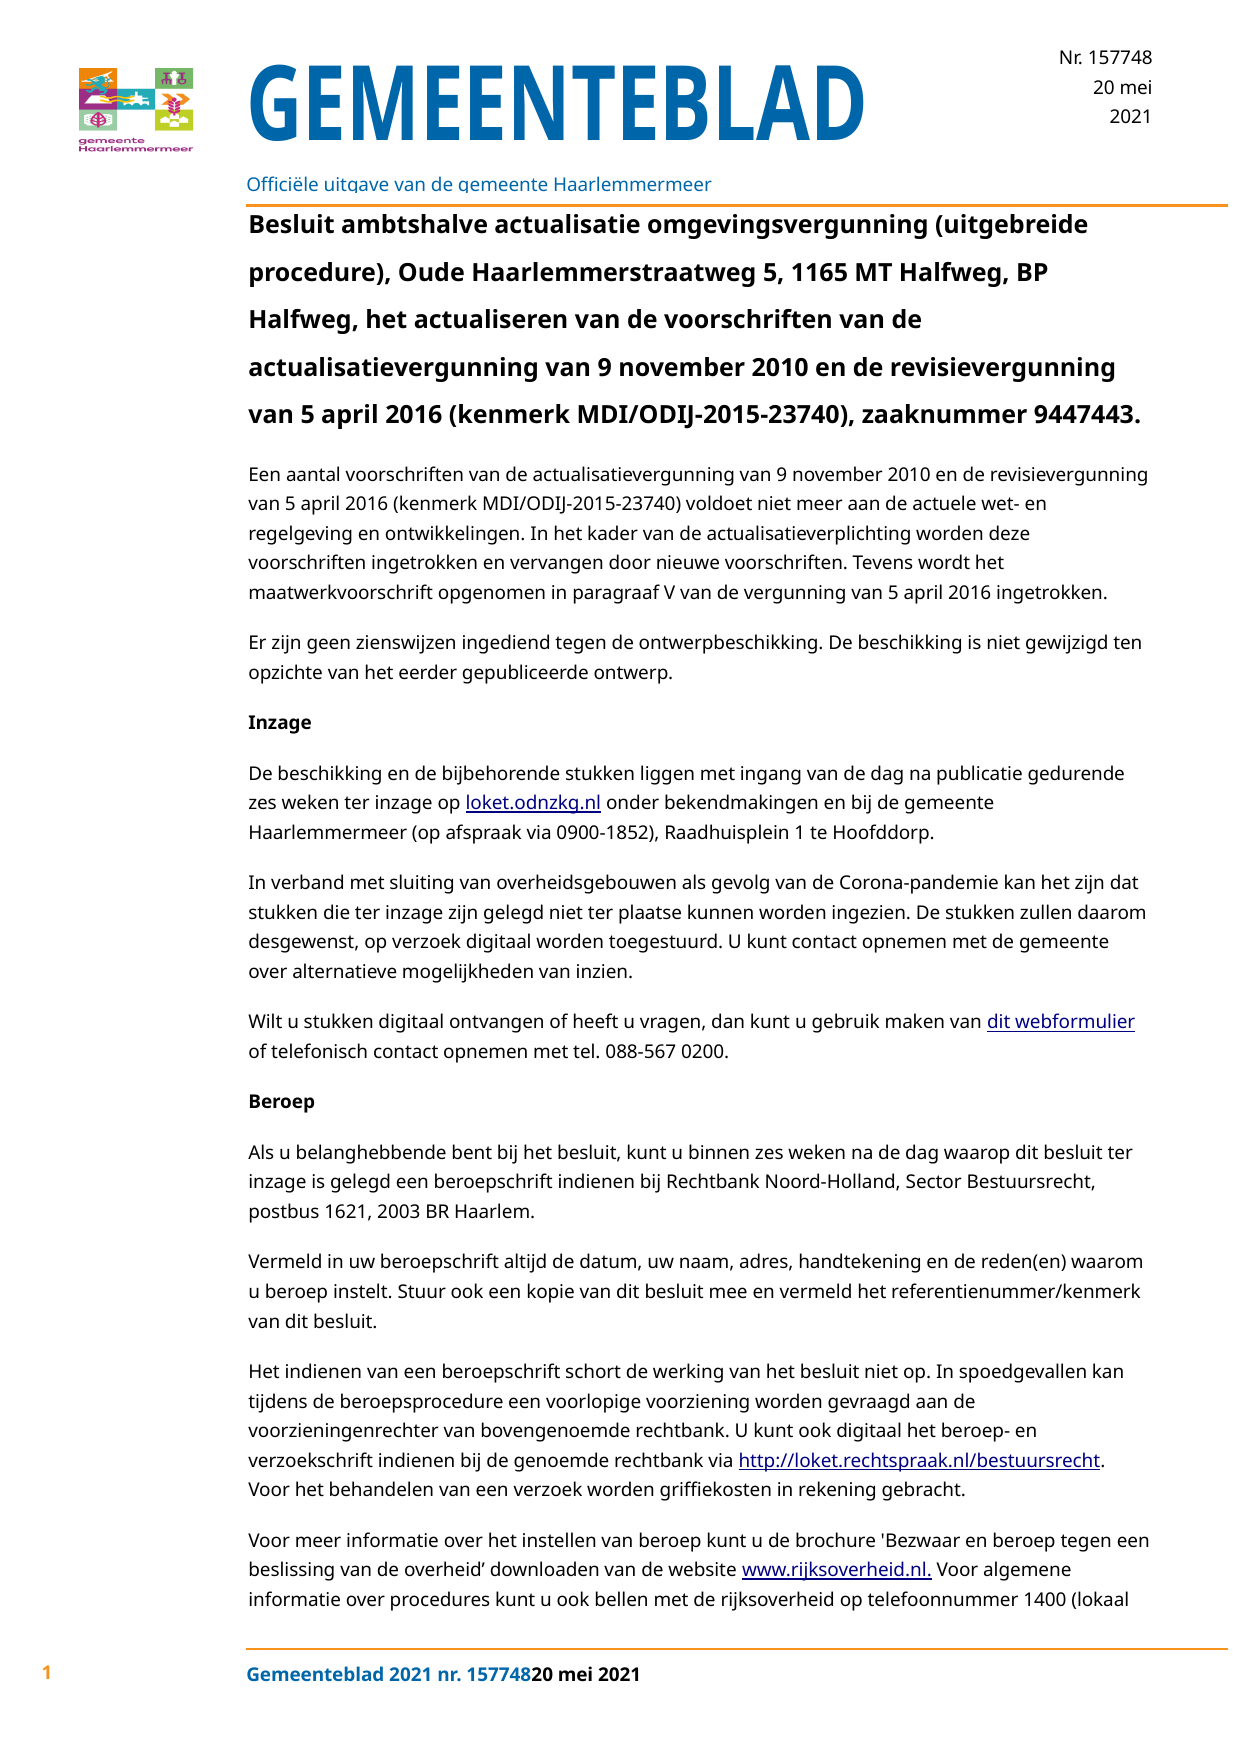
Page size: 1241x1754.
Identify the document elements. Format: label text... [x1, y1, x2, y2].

text Een aantal voorschriften van de actualisatievergunning van 9 november 2010 en de revisievergunning van 5 april 2016 (kenmerk MDI/ODIJ-2015-23740) voldoet niet meer aan de actuele wet- en regelgeving en ontwikkelingen. In het kader van de actualisatieverplichting worden deze voorschriften ingetrokken en vervangen door nieuwe voorschriften. Tevens wordt het maatwerkvoorschrift opgenomen in paragraaf V van de vergunning van 5 april 2016 ingetrokken. [248, 461, 1152, 605]
text De beschikking en de bijbehorende stukken liggen met ingang van de dag na publicatie gedurende zes weken ter inzage op loket.odnzkg.nl onder bekendmakingen en bij de gemeente Haarlemmermeer (op afspraak via 0900-1852), Raadhuisplein 1 te Hoofddorp. [248, 760, 1152, 845]
text Als u belanghebbende bent bij het besluit, kunt u binnen zes weken na de dag waarop dit besluit ter inzage is gelegd een beroepschrift indienen bij Rechtbank Noord-Holland, Sector Bestuursrecht, postbus 1621, 2003 BR Haarlem. [248, 1139, 1152, 1224]
text Vermeld in uw beroepschrift altijd de datum, uw naam, adres, handtekening en de reden(en) waarom u beroep instelt. Stuur ook een kopie van dit besluit mee en vermeld het referentienummer/kenmerk van dit besluit. [248, 1249, 1152, 1333]
picture [41, 47, 231, 172]
text Wilt u stukken digitaal ontvangen of heeft u vragen, dan kunt u gebruik maken van dit webformulier of telefonisch contact opnemen met tel. 088-567 0200. [248, 1009, 1152, 1064]
text Het indienen van een beroepschrift schort de werking van het besluit niet op. In spoedgevallen kan tijdens de beroepsprocedure een voorlopige voorziening worden gevraagd aan de voorzieningenrechter van bovengenoemde rechtbank. U kunt ook digitaal het beroep- en verzoekschrift indienen bij de genoemde rechtbank via http://loket.rechtspraak.nl/bestuursrecht. Voor het behandelen van een verzoek worden griffiekosten in rekening gebracht. [248, 1358, 1152, 1502]
text Besluit ambtshalve actualisatie omgevingsvergunning (uitgebreide procedure), Oude Haarlemmerstraatweg 5, 1165 MT Halfweg, BP Halfweg, het actualiseren van de voorschriften van de actualisatievergunning van 9 november 2010 en de revisievergunning van 5 april 2016 (kenmerk MDI/ODIJ-2015-23740), zaaknummer 9447443. [248, 207, 1152, 431]
text Inzage [248, 709, 1152, 735]
text Er zijn geen zienswijzen ingediend tegen de ontwerpbeschikking. De beschikking is niet gewijzigd ten opzichte van het eerder gepubliceerde ontwerp. [248, 629, 1152, 685]
text Beroep [248, 1089, 1152, 1114]
text Voor meer informatie over het instellen van beroep kunt u de brochure 'Bezwaar en beroep tegen een beslissing van de overheid’ downloaden van de website www.rijksoverheid.nl. Voor algemene informatie over procedures kunt u ook bellen met de rijksoverheid op telefoonnummer 1400 (lokaal [248, 1527, 1152, 1612]
text In verband met sluiting van overheidsgebouwen als gevolg van de Corona-pandemie kan het zijn dat stukken die ter inzage zijn gelegd niet ter plaatse kunnen worden ingezien. De stukken zullen daarom desgewenst, op verzoek digitaal worden toegestuurd. U kunt contact opnemen met de gemeente over alternatieve mogelijkheden van inzien. [248, 869, 1152, 984]
